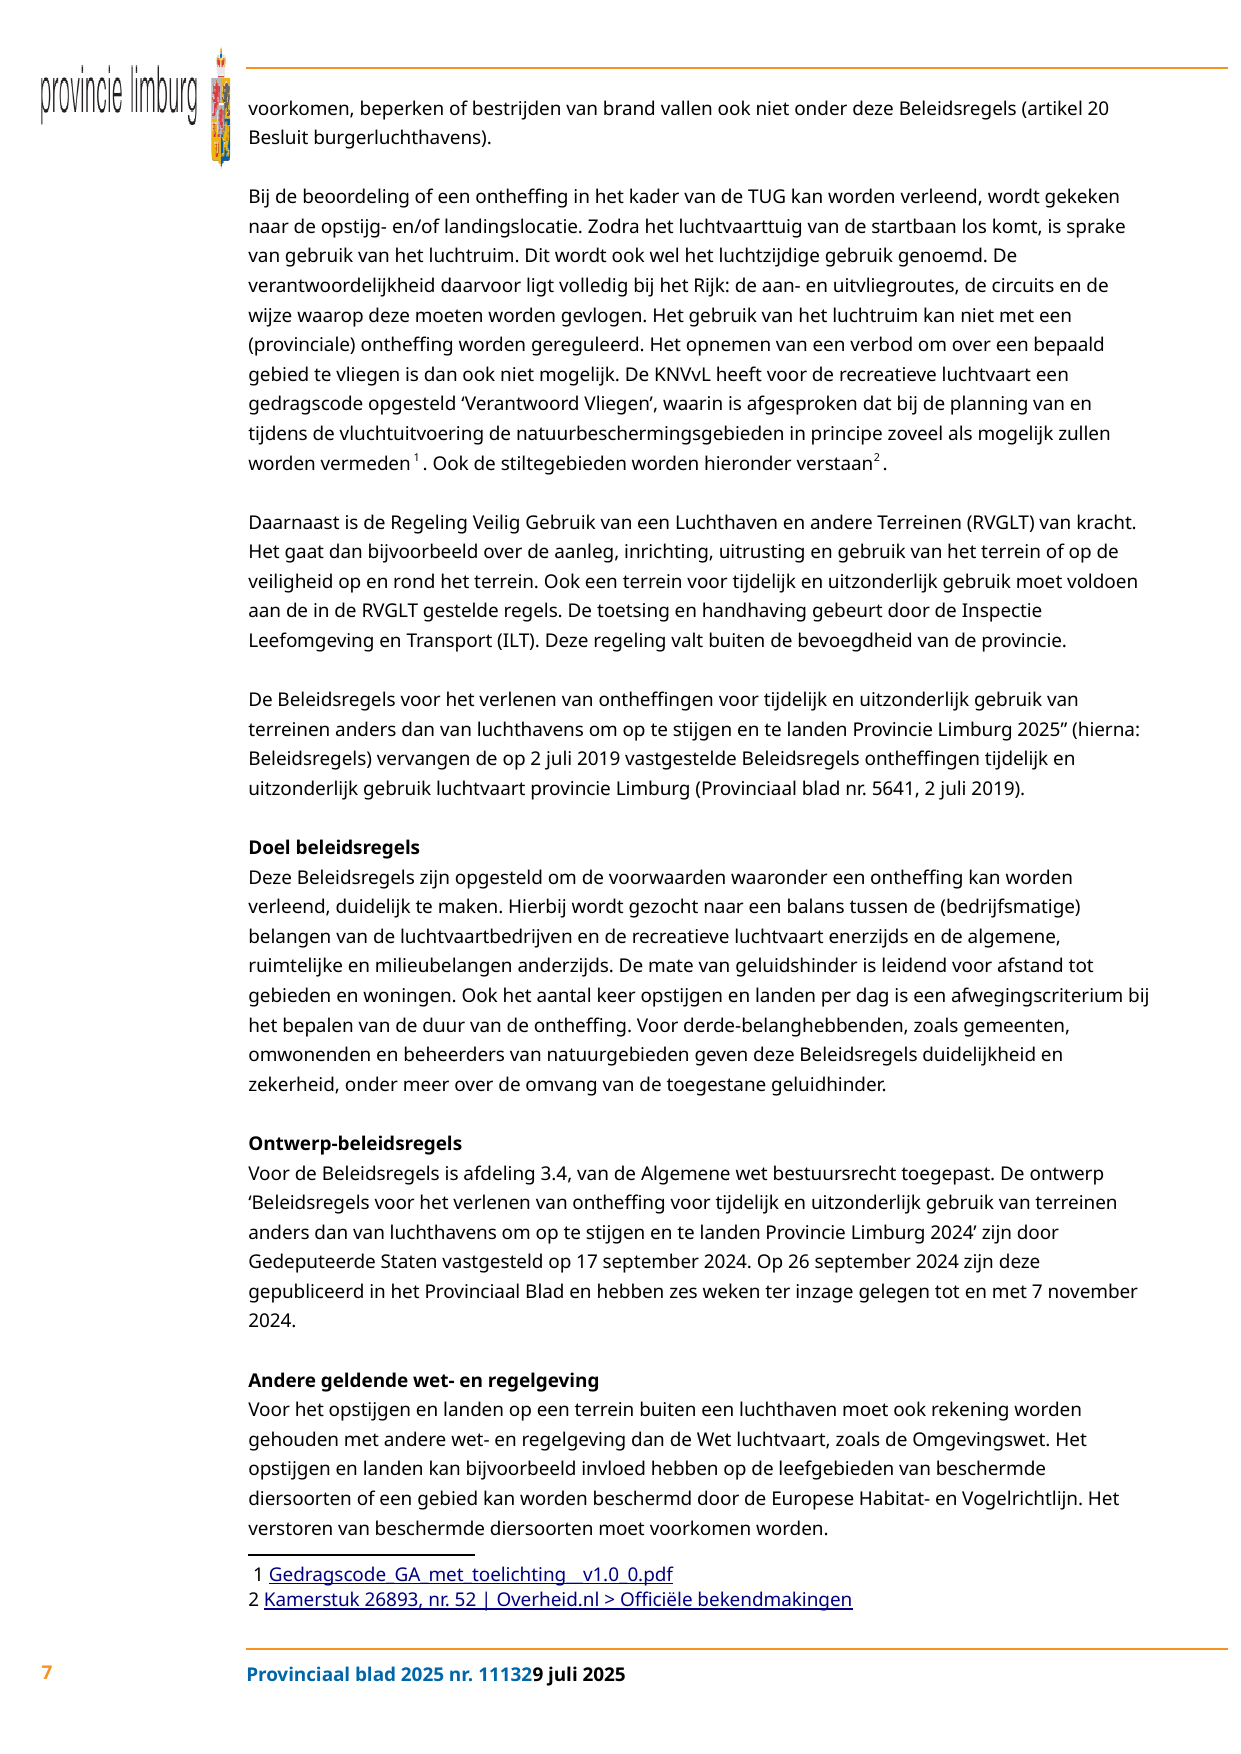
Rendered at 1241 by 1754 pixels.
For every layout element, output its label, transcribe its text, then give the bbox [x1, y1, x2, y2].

text Gedragscode_GA_met_toelichting__v1.0_0.pdf [248, 1561, 1152, 1586]
text Ontwerp-beleidsregels [248, 1130, 1152, 1156]
text Kamerstuk 26893, nr. 52 | Overheid.nl > Officiële bekendmakingen [248, 1586, 1152, 1612]
text Deze Beleidsregels zijn opgesteld om de voorwaarden waaronder een ontheffing kan worden verleend, duidelijk te maken. Hierbij wordt gezocht naar een balans tussen de (bedrijfsmatige) belangen van de luchtvaartbedrijven en de recreatieve luchtvaart enerzijds en de algemene, ruimtelijke en milieubelangen anderzijds. De mate van geluidshinder is leidend voor afstand tot gebieden en woningen. Ook het aantal keer opstijgen en landen per dag is een afwegingscriterium bij het bepalen van de duur van de ontheffing. Voor derde-belanghebbenden, zoals gemeenten, omwonenden en beheerders van natuurgebieden geven deze Beleidsregels duidelijkheid en zekerheid, onder meer over de omvang van de toegestane geluidhinder. [248, 864, 1152, 1097]
text Voor het opstijgen en landen op een terrein buiten een luchthaven moet ook rekening worden gehouden met andere wet- en regelgeving dan de Wet luchtvaart, zoals de Omgevingswet. Het opstijgen en landen kan bijvoorbeeld invloed hebben op de leefgebieden van beschermde diersoorten of een gebied kan worden beschermd door de Europese Habitat- en Vogelrichtlijn. Het verstoren van beschermde diersoorten moet voorkomen worden. [248, 1396, 1152, 1541]
text Bij de beoordeling of een ontheffing in het kader van de TUG kan worden verleend, wordt gekeken naar de opstijg- en/of landingslocatie. Zodra het luchtvaarttuig van de startbaan los komt, is sprake van gebruik van het luchtruim. Dit wordt ook wel het luchtzijdige gebruik genoemd. De verantwoordelijkheid daarvoor ligt volledig bij het Rijk: de aan- en uitvliegroutes, de circuits en de wijze waarop deze moeten worden gevlogen. Het gebruik van het luchtruim kan niet met een (provinciale) ontheffing worden gereguleerd. Het opnemen van een verbod om over een bepaald gebied te vliegen is dan ook niet mogelijk. De KNVvL heeft voor de recreatieve luchtvaart een gedragscode opgesteld ‘Verantwoord Vliegen’, waarin is afgesproken dat bij de planning van en tijdens de vluchtuitvoering de natuurbeschermingsgebieden in principe zoveel als mogelijk zullen worden vermeden. Ook de stiltegebieden worden hieronder verstaan. [248, 183, 1152, 476]
picture [41, 47, 231, 172]
text Daarnaast is de Regeling Veilig Gebruik van een Luchthaven en andere Terreinen (RVGLT) van kracht. Het gaat dan bijvoorbeeld over de aanleg, inrichting, uitrusting en gebruik van het terrein of op de veiligheid op en rond het terrein. Ook een terrein voor tijdelijk en uitzonderlijk gebruik moet voldoen aan de in de RVGLT gestelde regels. De toetsing en handhaving gebeurt door de Inspectie Leefomgeving en Transport (ILT). Deze regeling valt buiten de bevoegdheid van de provincie. [248, 509, 1152, 653]
text voorkomen, beperken of bestrijden van brand vallen ook niet onder deze Beleidsregels (artikel 20 Besluit burgerluchthavens). [248, 95, 1152, 150]
text Andere geldende wet- en regelgeving [248, 1367, 1152, 1393]
text Doel beleidsregels [248, 834, 1152, 860]
text Voor de Beleidsregels is afdeling 3.4, van de Algemene wet bestuursrecht toegepast. De ontwerp ‘Beleidsregels voor het verlenen van ontheffing voor tijdelijk en uitzonderlijk gebruik van terreinen anders dan van luchthavens om op te stijgen en te landen Provincie Limburg 2024’ zijn door Gedeputeerde Staten vastgesteld op 17 september 2024. Op 26 september 2024 zijn deze gepubliceerd in het Provinciaal Blad en hebben zes weken ter inzage gelegen tot en met 7 november 2024. [248, 1160, 1152, 1333]
text De Beleidsregels voor het verlenen van ontheffingen voor tijdelijk en uitzonderlijk gebruik van terreinen anders dan van luchthavens om op te stijgen en te landen Provincie Limburg 2025” (hierna: Beleidsregels) vervangen de op 2 juli 2019 vastgestelde Beleidsregels ontheffingen tijdelijk en uitzonderlijk gebruik luchtvaart provincie Limburg (Provinciaal blad nr. 5641, 2 juli 2019). [248, 686, 1152, 801]
